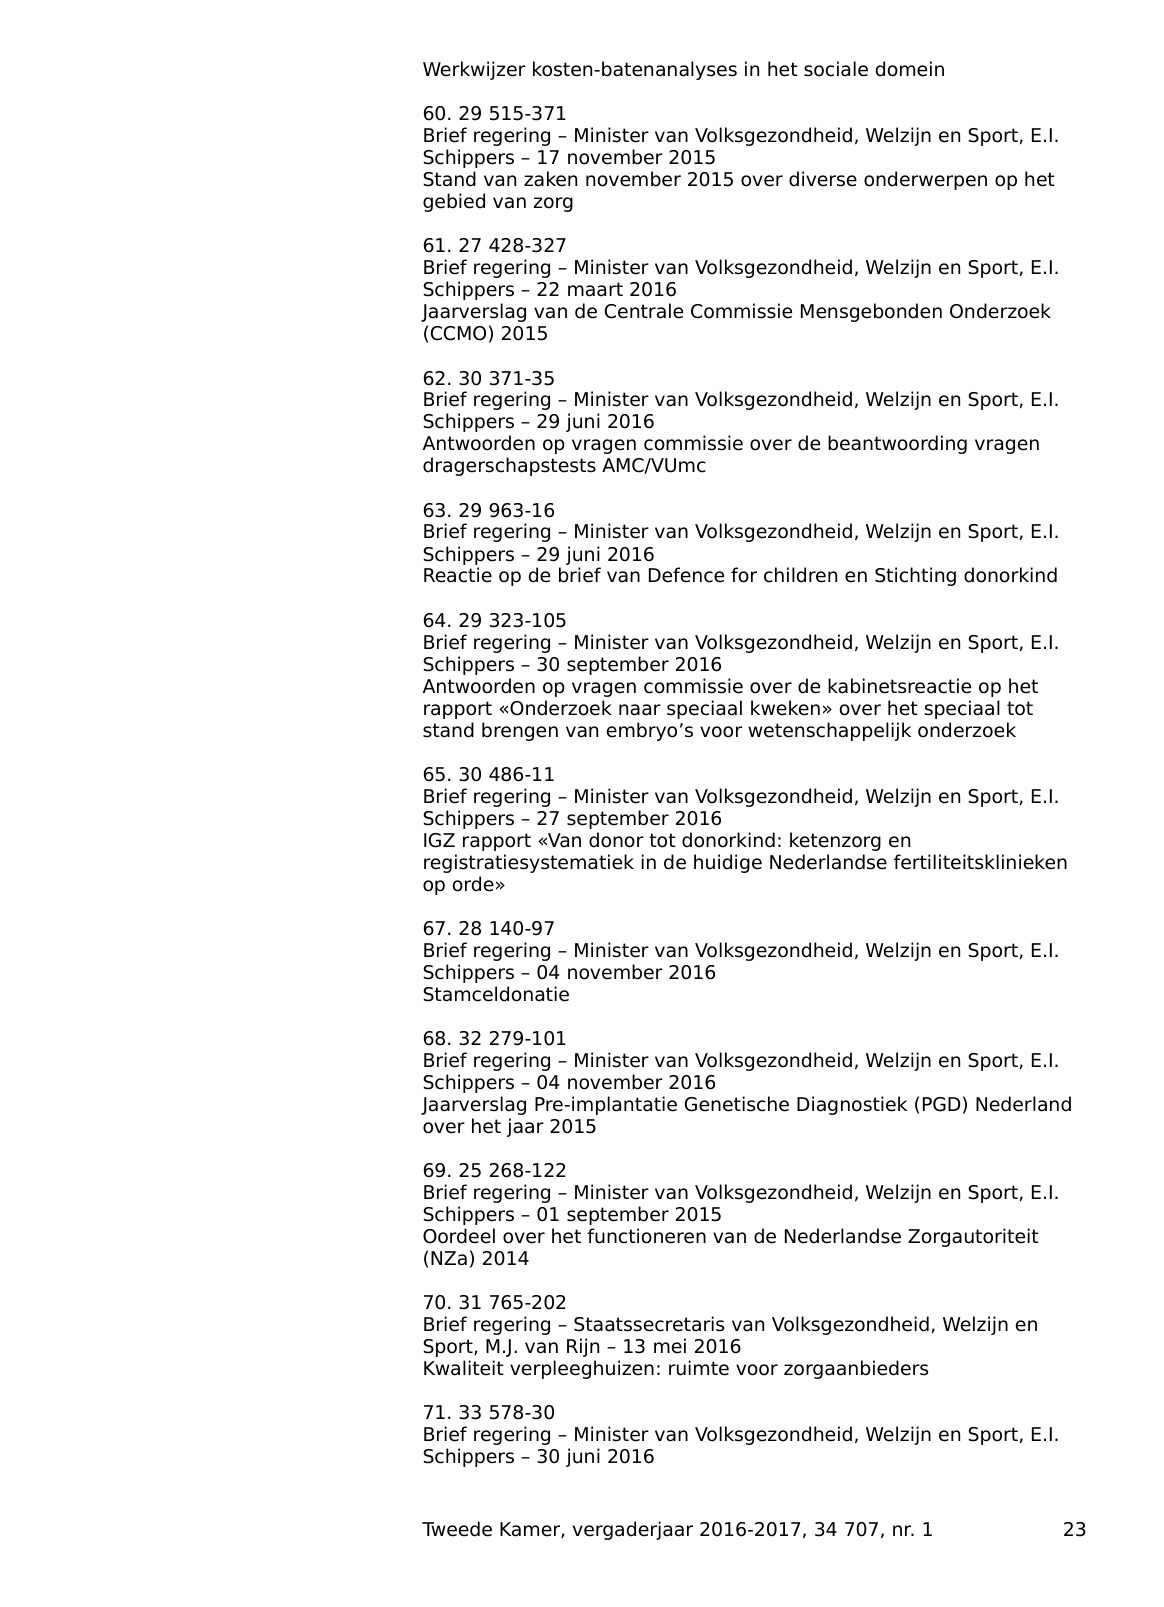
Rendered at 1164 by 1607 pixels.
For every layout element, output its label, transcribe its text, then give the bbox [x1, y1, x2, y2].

text Jaarverslag Pre-implantatie Genetische Diagnostiek (PGD) Nederland over het jaar 2015 [422, 1094, 1087, 1138]
text Jaarverslag van de Centrale Commissie Mensgebonden Onderzoek (CCMO) 2015 [422, 301, 1087, 345]
text Antwoorden op vragen commissie over de beantwoording vragen dragerschapstests AMC/VUmc [422, 433, 1087, 477]
text Brief regering – Minister van Volksgezondheid, Welzijn en Sport, E.I. Schippers – 29 juni 2016 [422, 389, 1087, 433]
text 62. 30 371-35 [422, 367, 1087, 389]
text 71. 33 578-30 [422, 1402, 1087, 1424]
text Reactie op de brief van Defence for children en Stichting donorkind [422, 565, 1087, 587]
text Brief regering – Minister van Volksgezondheid, Welzijn en Sport, E.I. Schippers – 27 september 2016 [422, 786, 1087, 829]
text Brief regering – Minister van Volksgezondheid, Welzijn en Sport, E.I. Schippers – 04 november 2016 [422, 1050, 1087, 1094]
text 68. 32 279-101 [422, 1028, 1087, 1050]
text 64. 29 323-105 [422, 609, 1087, 632]
text Kwaliteit verpleeghuizen: ruimte voor zorgaanbieders [422, 1358, 1087, 1380]
text Antwoorden op vragen commissie over de kabinetsreactie op het rapport «Onderzoek naar speciaal kweken» over het speciaal tot stand brengen van embryo’s voor wetenschappelijk onderzoek [422, 676, 1087, 741]
text Brief regering – Minister van Volksgezondheid, Welzijn en Sport, E.I. Schippers – 17 november 2015 [422, 125, 1087, 169]
text Brief regering – Minister van Volksgezondheid, Welzijn en Sport, E.I. Schippers – 04 november 2016 [422, 940, 1087, 984]
text 60. 29 515-371 [422, 103, 1087, 125]
text Brief regering – Minister van Volksgezondheid, Welzijn en Sport, E.I. Schippers – 29 juni 2016 [422, 521, 1087, 565]
text Oordeel over het functioneren van de Nederlandse Zorgautoriteit (NZa) 2014 [422, 1226, 1087, 1270]
text Brief regering – Minister van Volksgezondheid, Welzijn en Sport, E.I. Schippers – 01 september 2015 [422, 1182, 1087, 1226]
text IGZ rapport «Van donor tot donorkind: ketenzorg en registratiesystematiek in de huidige Nederlandse fertiliteitsklinieken op orde» [422, 829, 1087, 896]
text 65. 30 486-11 [422, 764, 1087, 786]
text 67. 28 140-97 [422, 918, 1087, 940]
text Brief regering – Minister van Volksgezondheid, Welzijn en Sport, E.I. Schippers – 30 september 2016 [422, 632, 1087, 676]
text Stamceldonatie [422, 984, 1087, 1006]
text Stand van zaken november 2015 over diverse onderwerpen op het gebied van zorg [422, 169, 1087, 213]
text Werkwijzer kosten-batenanalyses in het sociale domein [422, 59, 1087, 81]
text Brief regering – Minister van Volksgezondheid, Welzijn en Sport, E.I. Schippers – 22 maart 2016 [422, 257, 1087, 301]
text 63. 29 963-16 [422, 499, 1087, 521]
text Brief regering – Minister van Volksgezondheid, Welzijn en Sport, E.I. Schippers – 30 juni 2016 [422, 1424, 1087, 1468]
text 69. 25 268-122 [422, 1160, 1087, 1182]
text 61. 27 428-327 [422, 235, 1087, 257]
text 70. 31 765-202 [422, 1292, 1087, 1314]
text Brief regering – Staatssecretaris van Volksgezondheid, Welzijn en Sport, M.J. van Rijn – 13 mei 2016 [422, 1314, 1087, 1358]
